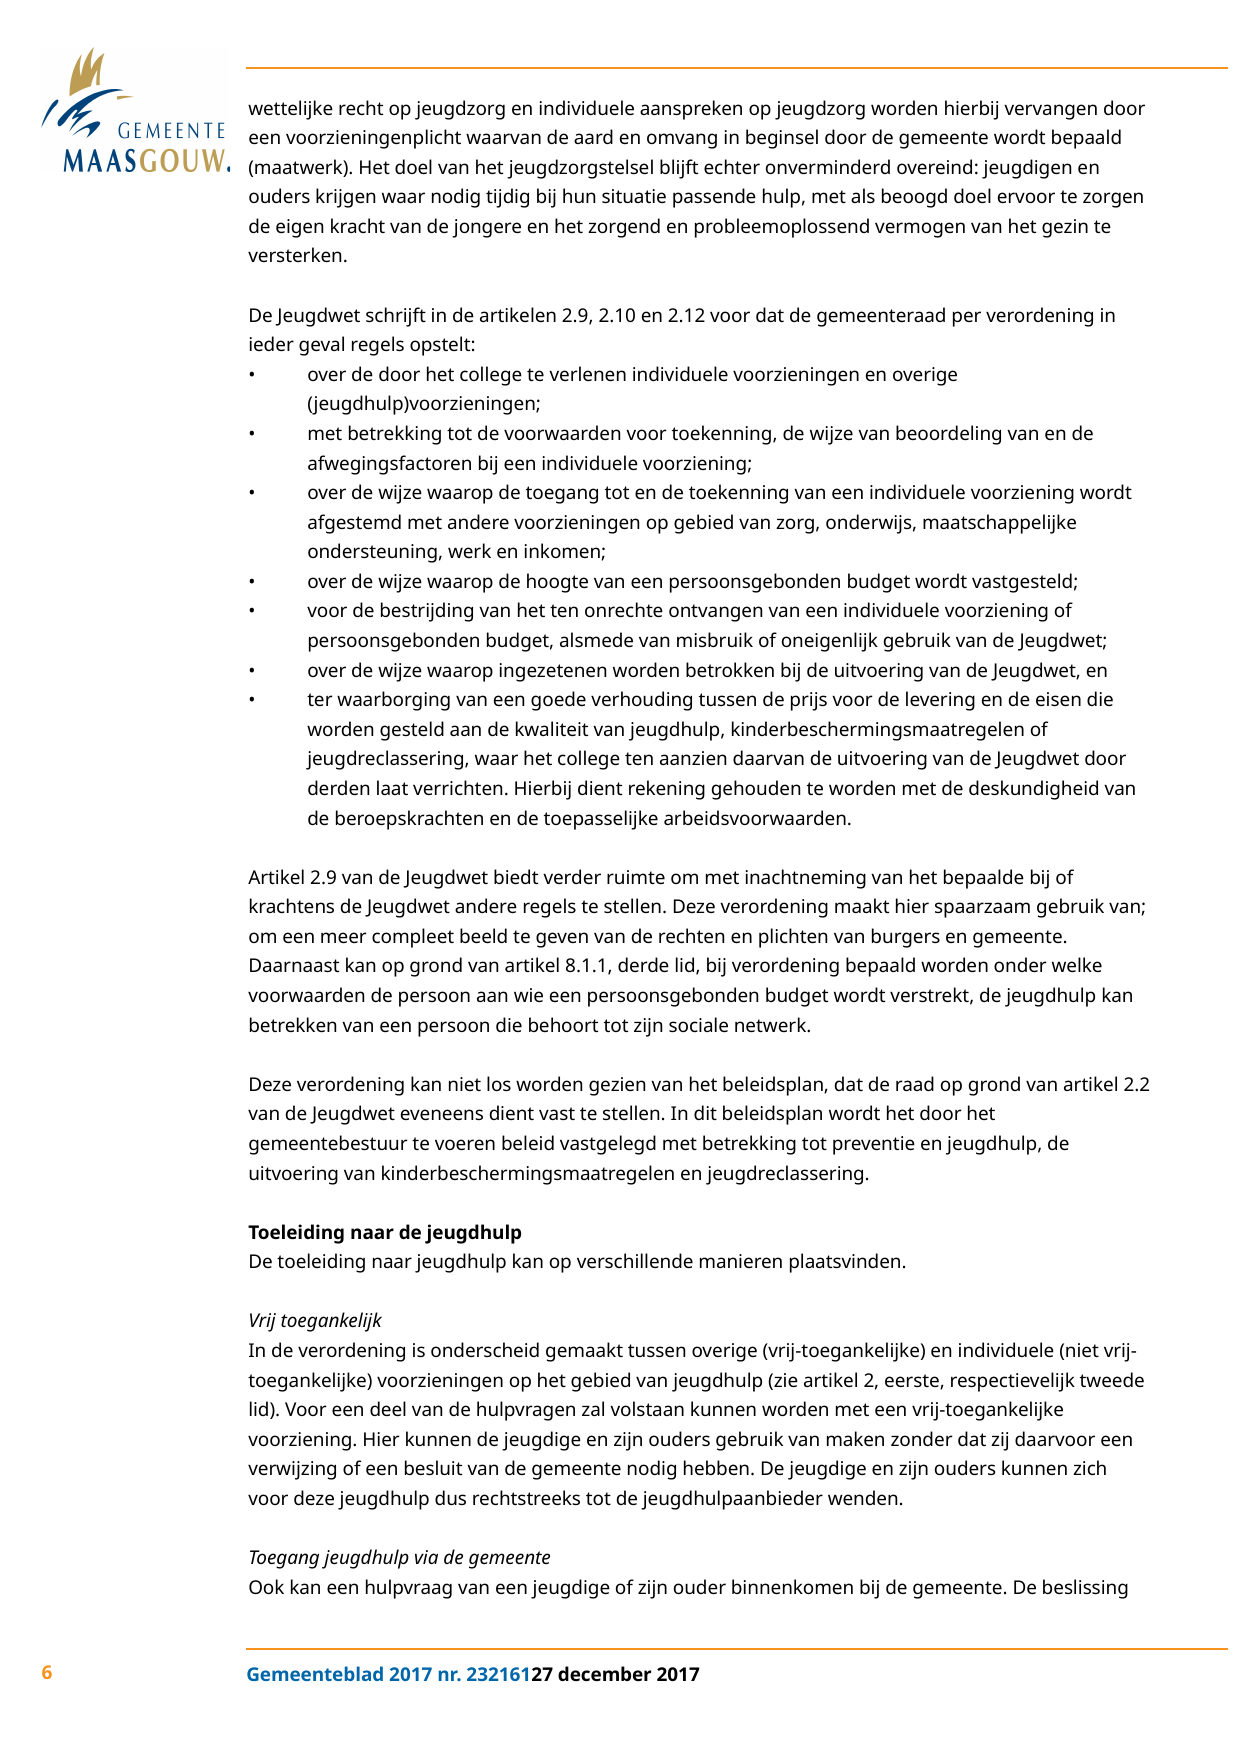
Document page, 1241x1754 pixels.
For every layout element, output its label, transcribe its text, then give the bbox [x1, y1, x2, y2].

text Deze verordening kan niet los worden gezien van het beleidsplan, dat de raad op grond van artikel 2.2 van de Jeugdwet eveneens dient vast te stellen. In dit beleidsplan wordt het door het gemeentebestuur te voeren beleid vastgelegd met betrekking tot preventie en jeugdhulp, de uitvoering van kinderbeschermingsmaatregelen en jeugdreclassering. [248, 1071, 1152, 1186]
picture [41, 47, 231, 172]
list over de wijze waarop ingezetenen worden betrokken bij de uitvoering van de Jeugdwet, en [248, 657, 1152, 683]
list ter waarborging van een goede verhouding tussen de prijs voor de levering en de eisen die worden gesteld aan de kwaliteit van jeugdhulp, kinderbeschermingsmaatregelen of jeugdreclassering, waar het college ten aanzien daarvan de uitvoering van de Jeugdwet door derden laat verrichten. Hierbij dient rekening gehouden te worden met de deskundigheid van de beroepskrachten en de toepasselijke arbeidsvoorwaarden. [248, 686, 1152, 831]
list over de wijze waarop de hoogte van een persoonsgebonden budget wordt vastgesteld; [248, 568, 1152, 594]
text Daarnaast kan op grond van artikel 8.1.1, derde lid, bij verordening bepaald worden onder welke voorwaarden de persoon aan wie een persoonsgebonden budget wordt verstrekt, de jeugdhulp kan betrekken van een persoon die behoort tot zijn sociale netwerk. [248, 953, 1152, 1038]
text De Jeugdwet schrijft in de artikelen 2.9, 2.10 en 2.12 voor dat de gemeenteraad per verordening in ieder geval regels opstelt: [248, 302, 1152, 357]
list over de wijze waarop de toegang tot en de toekenning van een individuele voorziening wordt afgestemd met andere voorzieningen op gebied van zorg, onderwijs, maatschappelijke ondersteuning, werk en inkomen; [248, 479, 1152, 564]
text Toeleiding naar de jeugdhulp [248, 1219, 1152, 1245]
text wettelijke recht op jeugdzorg en individuele aanspreken op jeugdzorg worden hierbij vervangen door een voorzieningenplicht waarvan de aard en omvang in beginsel door de gemeente wordt bepaald (maatwerk). Het doel van het jeugdzorgstelsel blijft echter onverminderd overeind: jeugdigen en ouders krijgen waar nodig tijdig bij hun situatie passende hulp, met als beoogd doel ervoor te zorgen de eigen kracht van de jongere en het zorgend en probleemoplossend vermogen van het gezin te versterken. [248, 95, 1152, 268]
text Toegang jeugdhulp via de gemeente [248, 1544, 1152, 1570]
list met betrekking tot de voorwaarden voor toekenning, de wijze van beoordeling van en de afwegingsfactoren bij een individuele voorziening; [248, 420, 1152, 476]
list over de door het college te verlenen individuele voorzieningen en overige (jeugdhulp)voorzieningen; [248, 361, 1152, 416]
list voor de bestrijding van het ten onrechte ontvangen van een individuele voorziening of persoonsgebonden budget, alsmede van misbruik of oneigenlijk gebruik van de Jeugdwet; [248, 598, 1152, 653]
text De toeleiding naar jeugdhulp kan op verschillende manieren plaatsvinden. [248, 1248, 1152, 1274]
text Ook kan een hulpvraag van een jeugdige of zijn ouder binnenkomen bij de gemeente. De beslissing [248, 1574, 1152, 1600]
text Vrij toegankelijk [248, 1308, 1152, 1333]
text In de verordening is onderscheid gemaakt tussen overige (vrij-toegankelijke) en individuele (niet vrij-toegankelijke) voorzieningen op het gebied van jeugdhulp (zie artikel 2, eerste, respectievelijk tweede lid). Voor een deel van de hulpvragen zal volstaan kunnen worden met een vrij-toegankelijke voorziening. Hier kunnen de jeugdige en zijn ouders gebruik van maken zonder dat zij daarvoor een verwijzing of een besluit van de gemeente nodig hebben. De jeugdige en zijn ouders kunnen zich voor deze jeugdhulp dus rechtstreeks tot de jeugdhulpaanbieder wenden. [248, 1337, 1152, 1511]
text Artikel 2.9 van de Jeugdwet biedt verder ruimte om met inachtneming van het bepaalde bij of krachtens de Jeugdwet andere regels te stellen. Deze verordening maakt hier spaarzaam gebruik van; om een meer compleet beeld te geven van de rechten en plichten van burgers en gemeente. [248, 864, 1152, 949]
